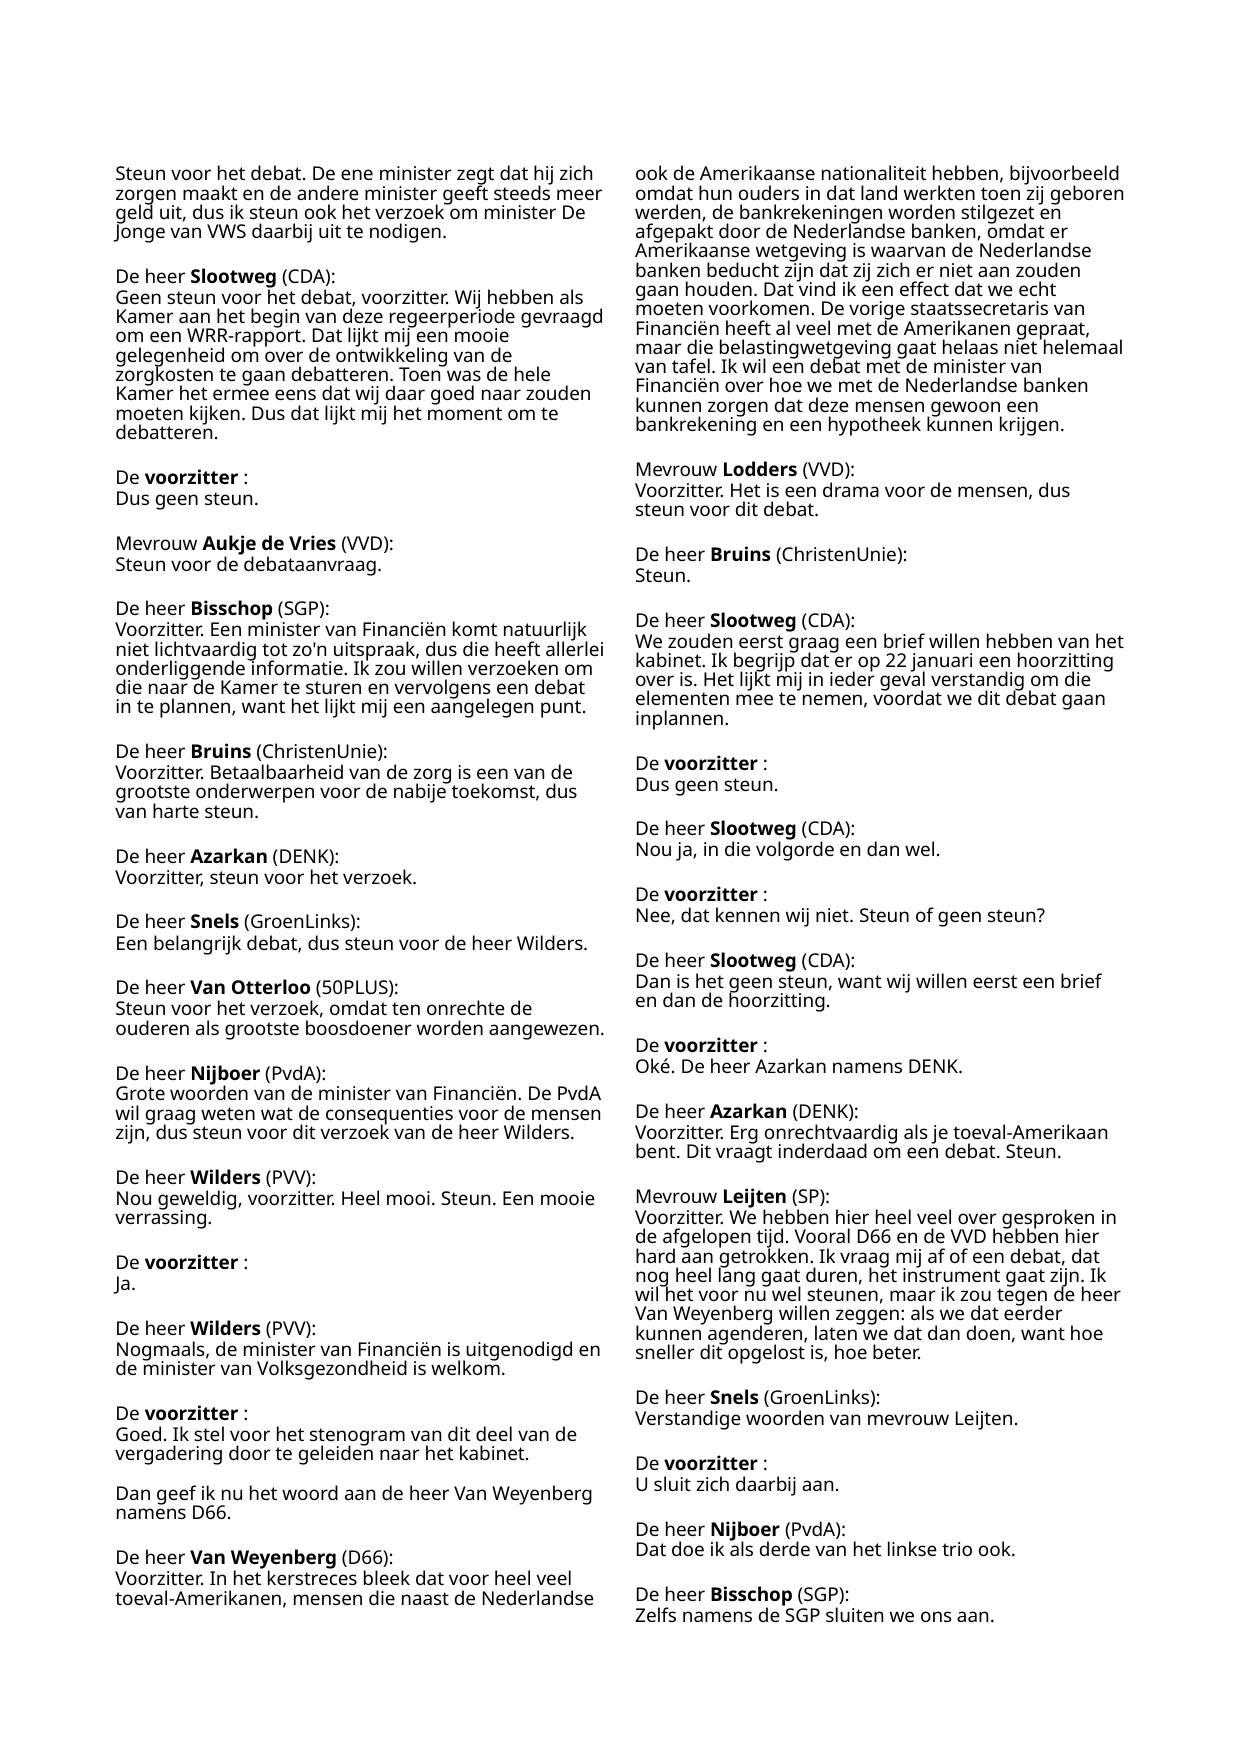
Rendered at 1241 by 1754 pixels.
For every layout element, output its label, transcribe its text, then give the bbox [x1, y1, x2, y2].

text Een belangrijk debat, dus steun voor de heer Wilders. [115, 934, 605, 954]
text Steun. [635, 567, 1125, 586]
text Steun voor het verzoek, omdat ten onrechte de ouderen als grootste boosdoener worden aangewezen. [115, 1000, 605, 1039]
text Ja. [115, 1275, 605, 1294]
text De heer Wilders (PVV): [115, 1315, 605, 1341]
text Goed. Ik stel voor het stenogram van dit deel van de vergadering door te geleiden naar het kabinet. [115, 1426, 605, 1464]
text Voorzitter. Erg onrechtvaardig als je toeval-Amerikaan bent. Dit vraagt inderdaad om een debat. Steun. [635, 1124, 1125, 1162]
text Zelfs namens de SGP sluiten we ons aan. [635, 1607, 1125, 1627]
text De heer Bisschop (SGP): [635, 1582, 1125, 1607]
text De voorzitter : [635, 750, 1125, 776]
text De heer Azarkan (DENK): [635, 1098, 1125, 1124]
text Dus geen steun. [635, 776, 1125, 795]
text We zouden eerst graag een brief willen hebben van het kabinet. Ik begrijp dat er op 22 januari een hoorzitting over is. Het lijkt mij in ieder geval verstandig om die elementen mee te nemen, voordat we dit debat gaan inplannen. [635, 633, 1125, 729]
text Dan geef ik nu het woord aan de heer Van Weyenberg namens D66. [115, 1485, 605, 1524]
text De heer Bruins (ChristenUnie): [115, 738, 605, 764]
text De heer Snels (GroenLinks): [635, 1384, 1125, 1410]
text De heer Wilders (PVV): [115, 1164, 605, 1190]
text Oké. De heer Azarkan namens DENK. [635, 1058, 1125, 1077]
text De voorzitter : [115, 1249, 605, 1275]
text De heer Van Weyenberg (D66): [115, 1544, 605, 1570]
text De heer Bruins (ChristenUnie): [635, 541, 1125, 567]
text De heer Van Otterloo (50PLUS): [115, 974, 605, 1000]
text Voorzitter. Het is een drama voor de mensen, dus steun voor dit debat. [635, 482, 1125, 520]
text De voorzitter : [635, 1032, 1125, 1058]
text ook de Amerikaanse nationaliteit hebben, bijvoorbeeld omdat hun ouders in dat land werkten toen zij geboren werden, de bankrekeningen worden stilgezet en afgepakt door de Nederlandse banken, omdat er Amerikaanse wetgeving is waarvan de Nederlandse banken beducht zijn dat zij zich er niet aan zouden gaan houden. Dat vind ik een effect dat we echt moeten voorkomen. De vorige staatssecretaris van Financiën heeft al veel met de Amerikanen gepraat, maar die belastingwetgeving gaat helaas niet helemaal van tafel. Ik wil een debat met de minister van Financiën over hoe we met de Nederlandse banken kunnen zorgen dat deze mensen gewoon een bankrekening en een hypotheek kunnen krijgen. [635, 165, 1125, 435]
text Voorzitter. In het kerstreces bleek dat voor heel veel toeval-Amerikanen, mensen die naast de Nederlandse [115, 1570, 605, 1609]
text De voorzitter : [115, 1400, 605, 1426]
text Dan is het geen steun, want wij willen eerst een brief en dan de hoorzitting. [635, 973, 1125, 1012]
text De voorzitter : [115, 464, 605, 490]
text Nogmaals, de minister van Financiën is uitgenodigd en de minister van Volksgezondheid is welkom. [115, 1341, 605, 1379]
text Geen steun voor het debat, voorzitter. Wij hebben als Kamer aan het begin van deze regeerperiode gevraagd om een WRR-rapport. Dat lijkt mij een mooie gelegenheid om over de ontwikkeling van de zorgkosten te gaan debatteren. Toen was de hele Kamer het ermee eens dat wij daar goed naar zouden moeten kijken. Dus dat lijkt mij het moment om te debatteren. [115, 289, 605, 443]
text De heer Snels (GroenLinks): [115, 909, 605, 934]
text Voorzitter, steun voor het verzoek. [115, 869, 605, 888]
text Nou ja, in die volgorde en dan wel. [635, 841, 1125, 861]
text Verstandige woorden van mevrouw Leijten. [635, 1410, 1125, 1429]
text Voorzitter. We hebben hier heel veel over gesproken in de afgelopen tijd. Vooral D66 en de VVD hebben hier hard aan getrokken. Ik vraag mij af of een debat, dat nog heel lang gaat duren, het instrument gaat zijn. Ik wil het voor nu wel steunen, maar ik zou tegen de heer Van Weyenberg willen zeggen: als we dat eerder kunnen agenderen, laten we dat dan doen, want hoe sneller dit opgelost is, hoe beter. [635, 1209, 1125, 1363]
text De heer Azarkan (DENK): [115, 843, 605, 869]
text Mevrouw Aukje de Vries (VVD): [115, 530, 605, 556]
text Dat doe ik als derde van het linkse trio ook. [635, 1541, 1125, 1561]
text De heer Nijboer (PvdA): [115, 1060, 605, 1085]
text De voorzitter : [635, 881, 1125, 907]
text De voorzitter : [635, 1450, 1125, 1476]
text Steun voor de debataanvraag. [115, 556, 605, 575]
text Grote woorden van de minister van Financiën. De PvdA wil graag weten wat de consequenties voor de mensen zijn, dus steun voor dit verzoek van de heer Wilders. [115, 1085, 605, 1143]
text De heer Nijboer (PvdA): [635, 1516, 1125, 1541]
text De heer Bisschop (SGP): [115, 596, 605, 621]
text Steun voor het debat. De ene minister zegt dat hij zich zorgen maakt en de andere minister geeft steeds meer geld uit, dus ik steun ook het verzoek om minister De Jonge van VWS daarbij uit te nodigen. [115, 165, 605, 242]
text Voorzitter. Een minister van Financiën komt natuurlijk niet lichtvaardig tot zo'n uitspraak, dus die heeft allerlei onderliggende informatie. Ik zou willen verzoeken om die naar de Kamer te sturen en vervolgens een debat in te plannen, want het lijkt mij een aangelegen punt. [115, 621, 605, 718]
text De heer Slootweg (CDA): [115, 263, 605, 289]
text U sluit zich daarbij aan. [635, 1476, 1125, 1495]
text De heer Slootweg (CDA): [635, 816, 1125, 841]
text Mevrouw Lodders (VVD): [635, 456, 1125, 482]
text Nee, dat kennen wij niet. Steun of geen steun? [635, 907, 1125, 926]
text Voorzitter. Betaalbaarheid van de zorg is een van de grootste onderwerpen voor de nabije toekomst, dus van harte steun. [115, 764, 605, 822]
text De heer Slootweg (CDA): [635, 607, 1125, 633]
text Nou geweldig, voorzitter. Heel mooi. Steun. Een mooie verrassing. [115, 1190, 605, 1228]
text Mevrouw Leijten (SP): [635, 1183, 1125, 1209]
text De heer Slootweg (CDA): [635, 947, 1125, 973]
text Dus geen steun. [115, 490, 605, 509]
